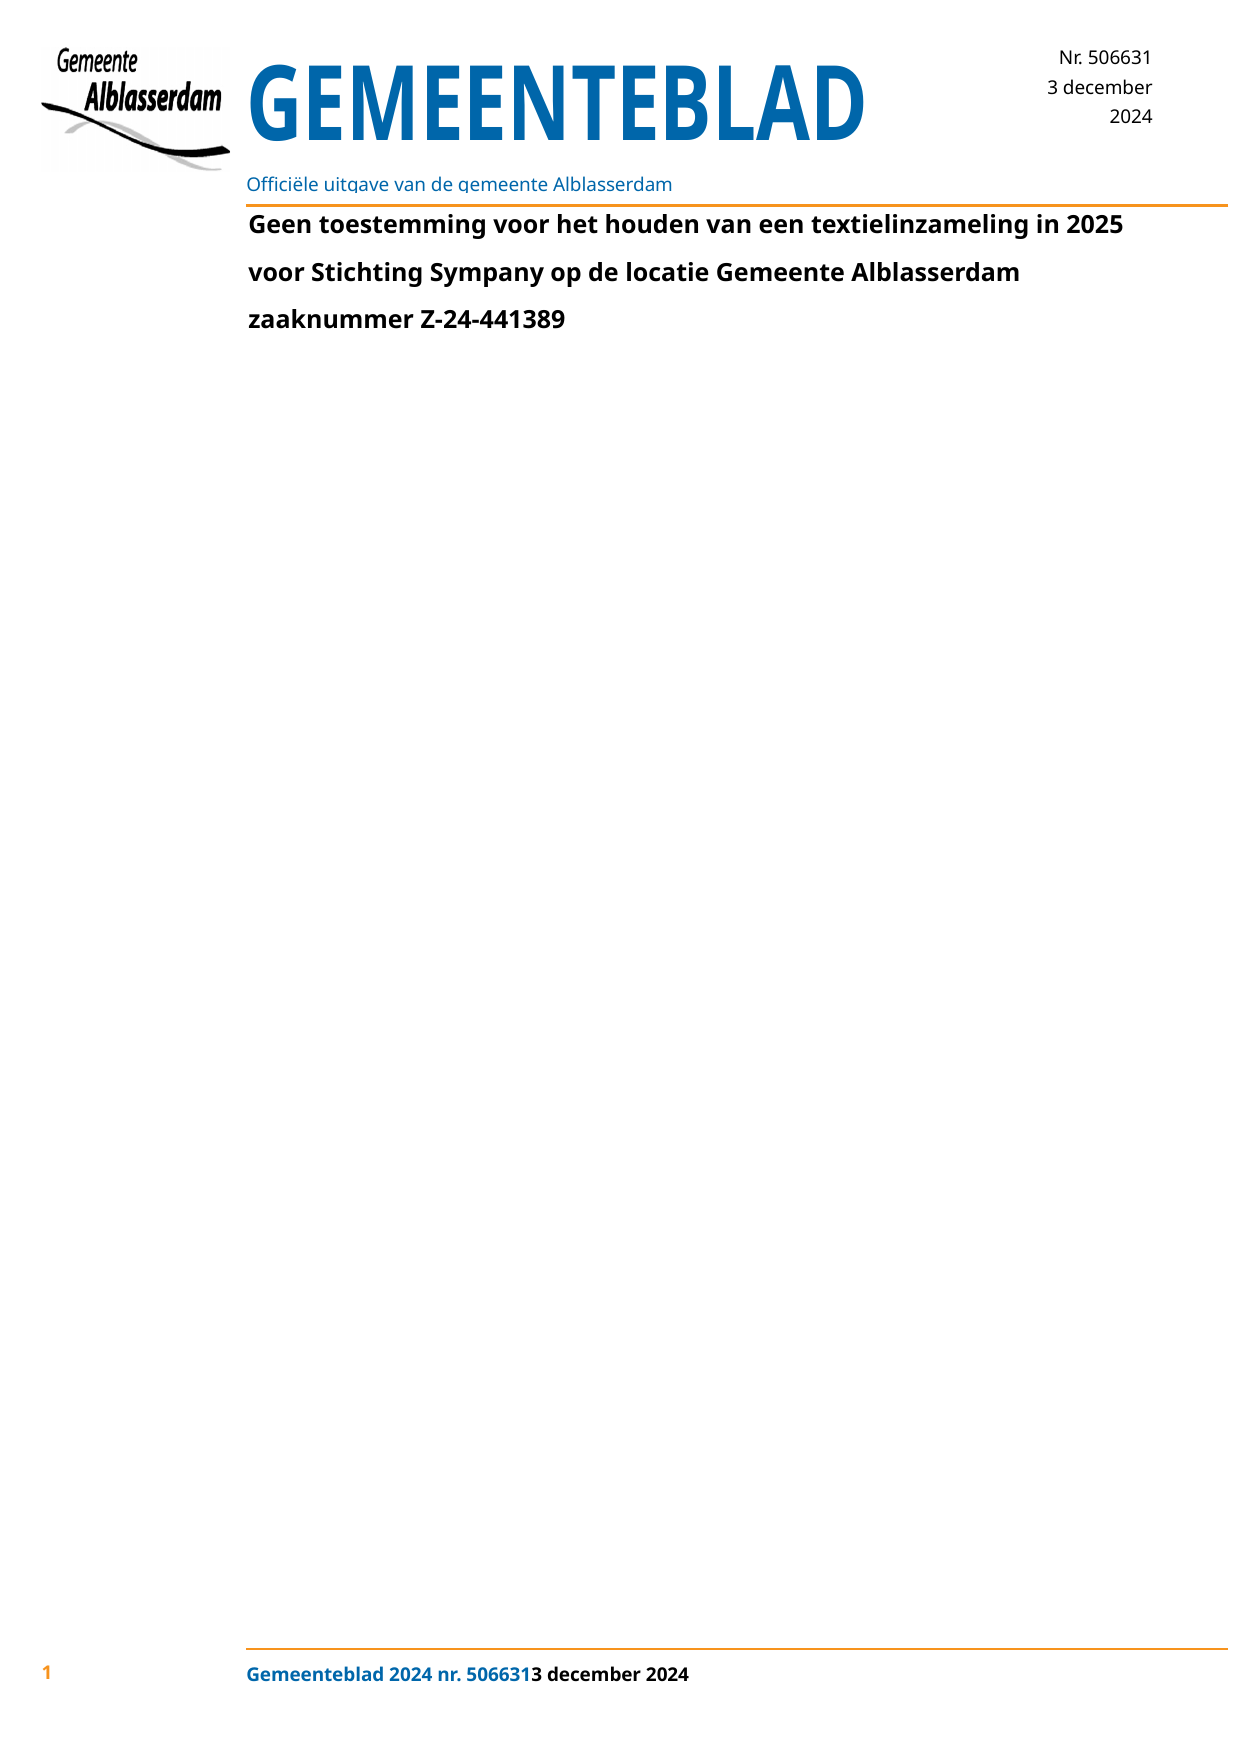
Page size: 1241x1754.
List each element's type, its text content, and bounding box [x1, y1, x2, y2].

picture [41, 47, 231, 172]
text Geen toestemming voor het houden van een textielinzameling in 2025 voor Stichting Sympany op de locatie Gemeente Alblasserdam zaaknummer Z-24-441389 [248, 207, 1152, 336]
